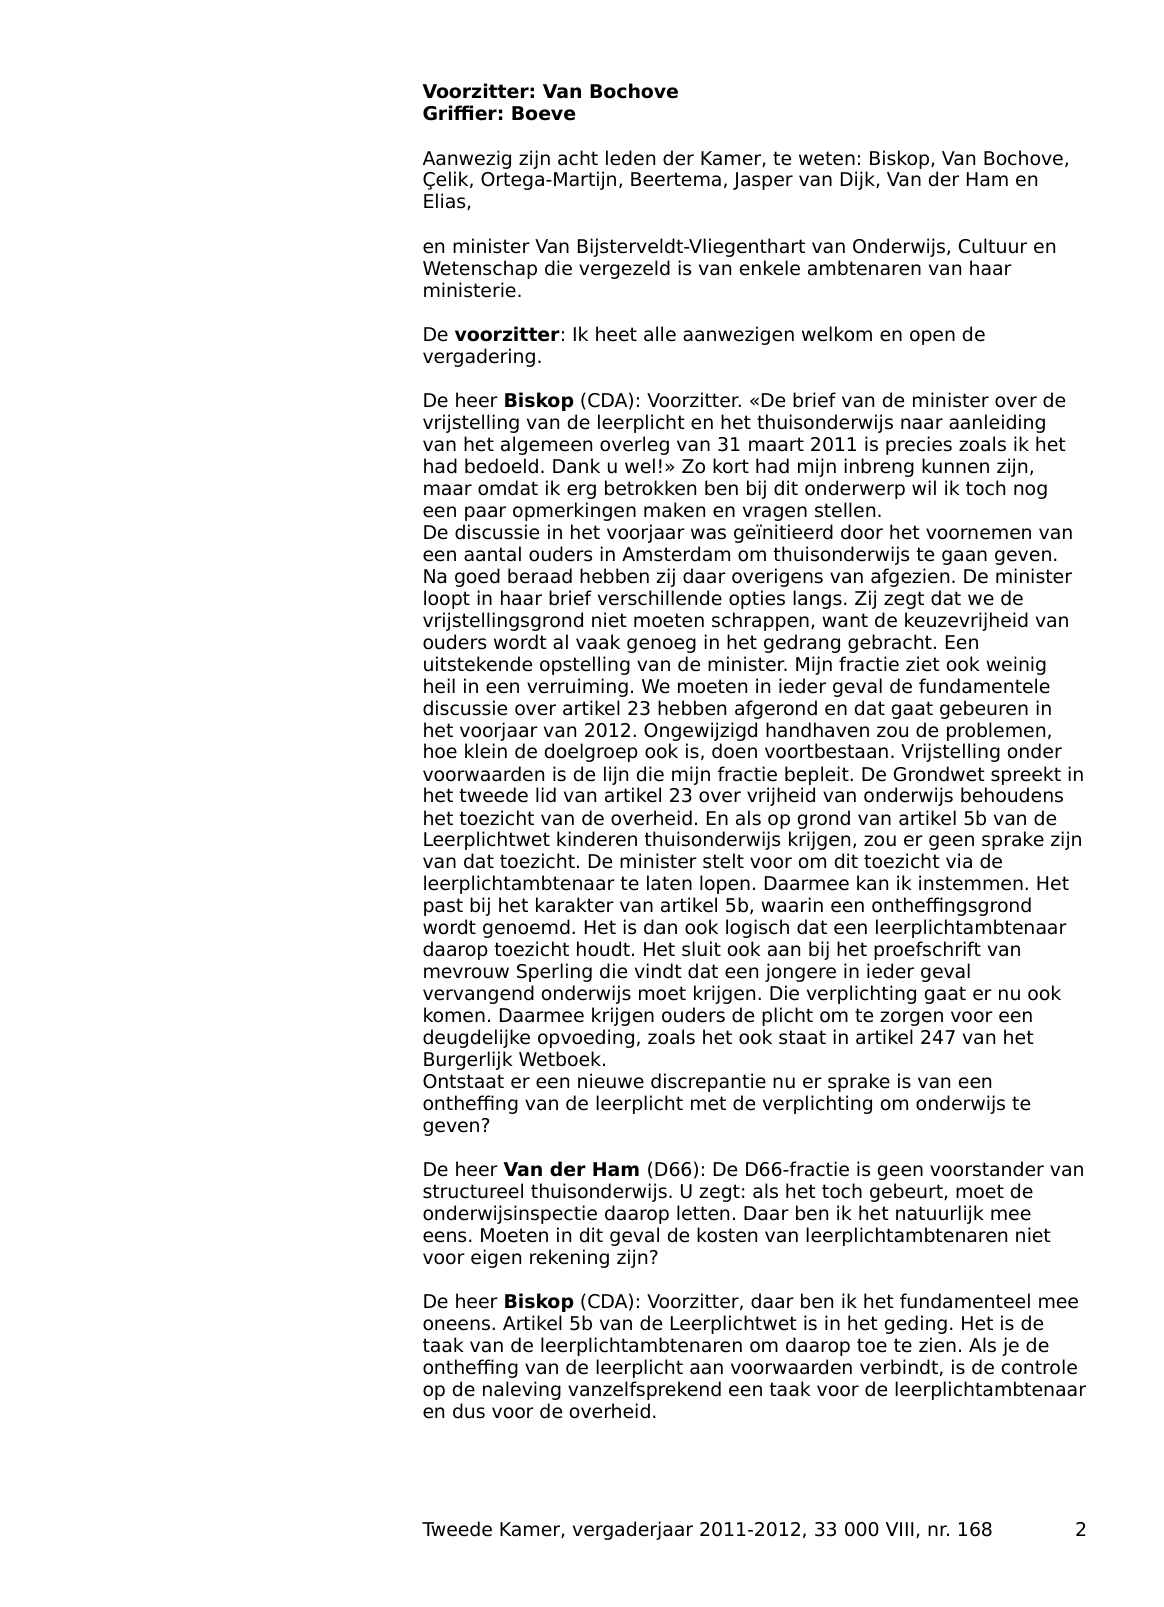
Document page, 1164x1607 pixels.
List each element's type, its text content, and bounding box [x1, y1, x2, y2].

text en minister Van Bijsterveldt-Vliegenthart van Onderwijs, Cultuur en Wetenschap die vergezeld is van enkele ambtenaren van haar ministerie. [422, 236, 1087, 301]
text De voorzitter: Ik heet alle aanwezigen welkom en open de vergadering. [422, 324, 1087, 368]
text Aanwezig zijn acht leden der Kamer, te weten: Biskop, Van Bochove, Çelik, Ortega-Martijn, Beertema, Jasper van Dijk, Van der Ham en Elias, [422, 147, 1087, 213]
text Griffier: Boeve [422, 103, 1087, 125]
text De discussie in het voorjaar was geïnitieerd door het voornemen van een aantal ouders in Amsterdam om thuisonderwijs te gaan geven. Na goed beraad hebben zij daar overigens van afgezien. De minister loopt in haar brief verschillende opties langs. Zij zegt dat we de vrijstellingsgrond niet moeten schrappen, want de keuzevrijheid van ouders wordt al vaak genoeg in het gedrang gebracht. Een uitstekende opstelling van de minister. Mijn fractie ziet ook weinig heil in een verruiming. We moeten in ieder geval de fundamentele discussie over artikel 23 hebben afgerond en dat gaat gebeuren in het voorjaar van 2012. Ongewijzigd handhaven zou de problemen, hoe klein de doelgroep ook is, doen voortbestaan. Vrijstelling onder voorwaarden is de lijn die mijn fractie bepleit. De Grondwet spreekt in het tweede lid van artikel 23 over vrijheid van onderwijs behoudens het toezicht van de overheid. En als op grond van artikel 5b van de Leerplichtwet kinderen thuisonderwijs krijgen, zou er geen sprake zijn van dat toezicht. De minister stelt voor om dit toezicht via de leerplichtambtenaar te laten lopen. Daarmee kan ik instemmen. Het past bij het karakter van artikel 5b, waarin een ontheffingsgrond wordt genoemd. Het is dan ook logisch dat een leerplichtambtenaar daarop toezicht houdt. Het sluit ook aan bij het proefschrift van mevrouw Sperling die vindt dat een jongere in ieder geval vervangend onderwijs moet krijgen. Die verplichting gaat er nu ook komen. Daarmee krijgen ouders de plicht om te zorgen voor een deugdelijke opvoeding, zoals het ook staat in artikel 247 van het Burgerlijk Wetboek. [422, 522, 1087, 1071]
text Voorzitter: Van Bochove [422, 81, 1087, 103]
text Ontstaat er een nieuwe discrepantie nu er sprake is van een ontheffing van de leerplicht met de verplichting om onderwijs te geven? [422, 1071, 1087, 1137]
text De heer Van der Ham (D66): De D66-fractie is geen voorstander van structureel thuisonderwijs. U zegt: als het toch gebeurt, moet de onderwijsinspectie daarop letten. Daar ben ik het natuurlijk mee eens. Moeten in dit geval de kosten van leerplichtambtenaren niet voor eigen rekening zijn? [422, 1159, 1087, 1269]
text De heer Biskop (CDA): Voorzitter. «De brief van de minister over de vrijstelling van de leerplicht en het thuisonderwijs naar aanleiding van het algemeen overleg van 31 maart 2011 is precies zoals ik het had bedoeld. Dank u wel!» Zo kort had mijn inbreng kunnen zijn, maar omdat ik erg betrokken ben bij dit onderwerp wil ik toch nog een paar opmerkingen maken en vragen stellen. [422, 390, 1087, 522]
text De heer Biskop (CDA): Voorzitter, daar ben ik het fundamenteel mee oneens. Artikel 5b van de Leerplichtwet is in het geding. Het is de taak van de leerplichtambtenaren om daarop toe te zien. Als je de ontheffing van de leerplicht aan voorwaarden verbindt, is de controle op de naleving vanzelfsprekend een taak voor de leerplichtambtenaar en dus voor de overheid. [422, 1291, 1087, 1423]
